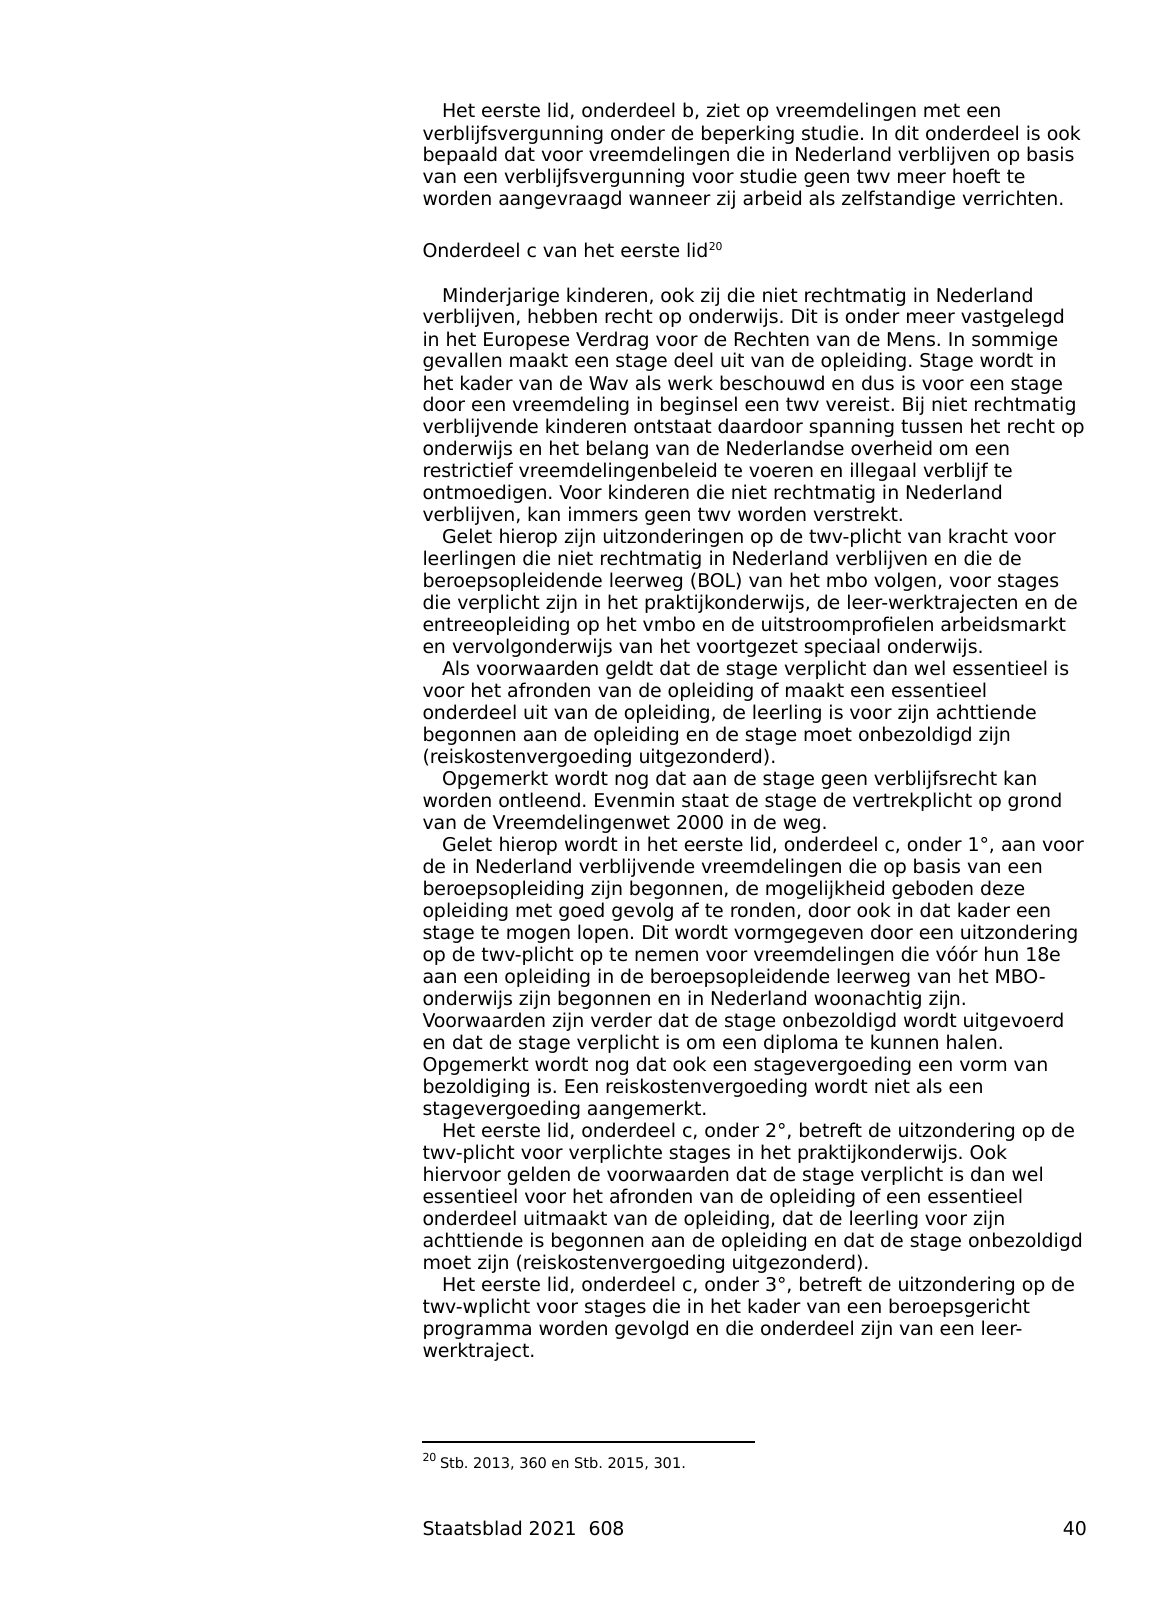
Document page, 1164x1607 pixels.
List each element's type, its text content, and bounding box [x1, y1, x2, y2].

subtitle Onderdeel c van het eerste lid [422, 240, 1087, 262]
text Gelet hierop zijn uitzonderingen op de twv-plicht van kracht voor leerlingen die niet rechtmatig in Nederland verblijven en die de beroepsopleidende leerweg (BOL) van het mbo volgen, voor stages die verplicht zijn in het praktijkonderwijs, de leer-werktrajecten en de entreeopleiding op het vmbo en de uitstroomprofielen arbeidsmarkt en vervolgonderwijs van het voortgezet speciaal onderwijs. [422, 526, 1087, 658]
text Als voorwaarden geldt dat de stage verplicht dan wel essentieel is voor het afronden van de opleiding of maakt een essentieel onderdeel uit van de opleiding, de leerling is voor zijn achttiende begonnen aan de opleiding en de stage moet onbezoldigd zijn (reiskostenvergoeding uitgezonderd). [422, 658, 1087, 768]
text Het eerste lid, onderdeel c, onder 3°, betreft de uitzondering op de twv-wplicht voor stages die in het kader van een beroepsgericht programma worden gevolgd en die onderdeel zijn van een leer-werktraject. [422, 1273, 1087, 1361]
text Gelet hierop wordt in het eerste lid, onderdeel c, onder 1°, aan voor de in Nederland verblijvende vreemdelingen die op basis van een beroepsopleiding zijn begonnen, de mogelijkheid geboden deze opleiding met goed gevolg af te ronden, door ook in dat kader een stage te mogen lopen. Dit wordt vormgegeven door een uitzondering op de twv-plicht op te nemen voor vreemdelingen die vóór hun 18e aan een opleiding in de beroepsopleidende leerweg van het MBO-onderwijs zijn begonnen en in Nederland woonachtig zijn. Voorwaarden zijn verder dat de stage onbezoldigd wordt uitgevoerd en dat de stage verplicht is om een diploma te kunnen halen. Opgemerkt wordt nog dat ook een stagevergoeding een vorm van bezoldiging is. Een reiskostenvergoeding wordt niet als een stagevergoeding aangemerkt. [422, 834, 1087, 1120]
text Het eerste lid, onderdeel b, ziet op vreemdelingen met een verblijfsvergunning onder de beperking studie. In dit onderdeel is ook bepaald dat voor vreemdelingen die in Nederland verblijven op basis van een verblijfsvergunning voor studie geen twv meer hoeft te worden aangevraagd wanneer zij arbeid als zelfstandige verrichten. [422, 100, 1087, 210]
text Het eerste lid, onderdeel c, onder 2°, betreft de uitzondering op de twv-plicht voor verplichte stages in het praktijkonderwijs. Ook hiervoor gelden de voorwaarden dat de stage verplicht is dan wel essentieel voor het afronden van de opleiding of een essentieel onderdeel uitmaakt van de opleiding, dat de leerling voor zijn achttiende is begonnen aan de opleiding en dat de stage onbezoldigd moet zijn (reiskostenvergoeding uitgezonderd). [422, 1120, 1087, 1273]
text Stb. 2013, 360 en Stb. 2015, 301. [422, 1451, 1087, 1473]
text Minderjarige kinderen, ook zij die niet rechtmatig in Nederland verblijven, hebben recht op onderwijs. Dit is onder meer vastgelegd in het Europese Verdrag voor de Rechten van de Mens. In sommige gevallen maakt een stage deel uit van de opleiding. Stage wordt in het kader van de Wav als werk beschouwd en dus is voor een stage door een vreemdeling in beginsel een twv vereist. Bij niet rechtmatig verblijvende kinderen ontstaat daardoor spanning tussen het recht op onderwijs en het belang van de Nederlandse overheid om een restrictief vreemdelingenbeleid te voeren en illegaal verblijf te ontmoedigen. Voor kinderen die niet rechtmatig in Nederland verblijven, kan immers geen twv worden verstrekt. [422, 284, 1087, 526]
text Opgemerkt wordt nog dat aan de stage geen verblijfsrecht kan worden ontleend. Evenmin staat de stage de vertrekplicht op grond van de Vreemdelingenwet 2000 in de weg. [422, 768, 1087, 834]
